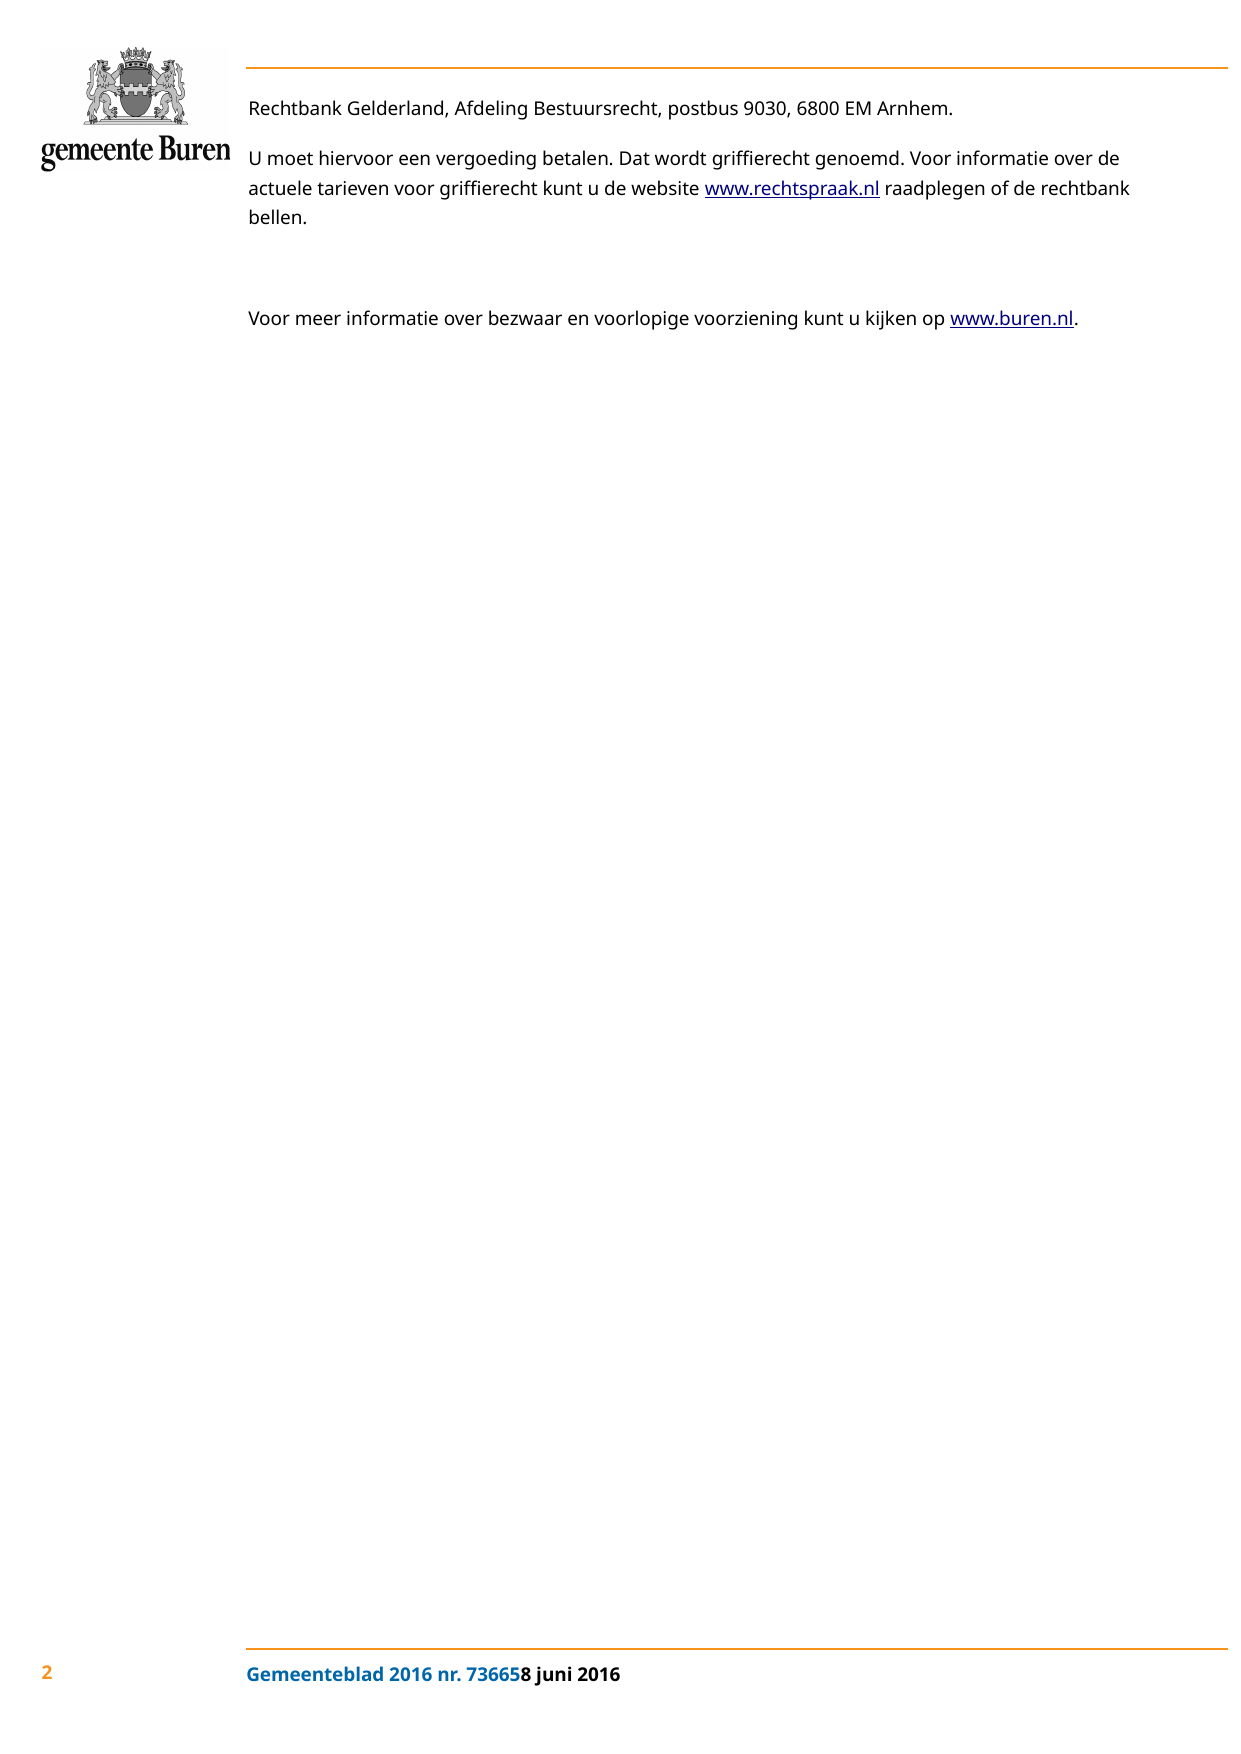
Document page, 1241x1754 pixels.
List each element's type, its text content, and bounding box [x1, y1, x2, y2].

text U moet hiervoor een vergoeding betalen. Dat wordt griffierecht genoemd. Voor informatie over de actuele tarieven voor griffierecht kunt u de website www.rechtspraak.nl raadplegen of de rechtbank bellen. [248, 145, 1152, 230]
text Voor meer informatie over bezwaar en voorlopige voorziening kunt u kijken op www.buren.nl. [248, 305, 1152, 331]
picture [41, 47, 231, 172]
text Rechtbank Gelderland, Afdeling Bestuursrecht, postbus 9030, 6800 EM Arnhem. [248, 95, 1152, 121]
